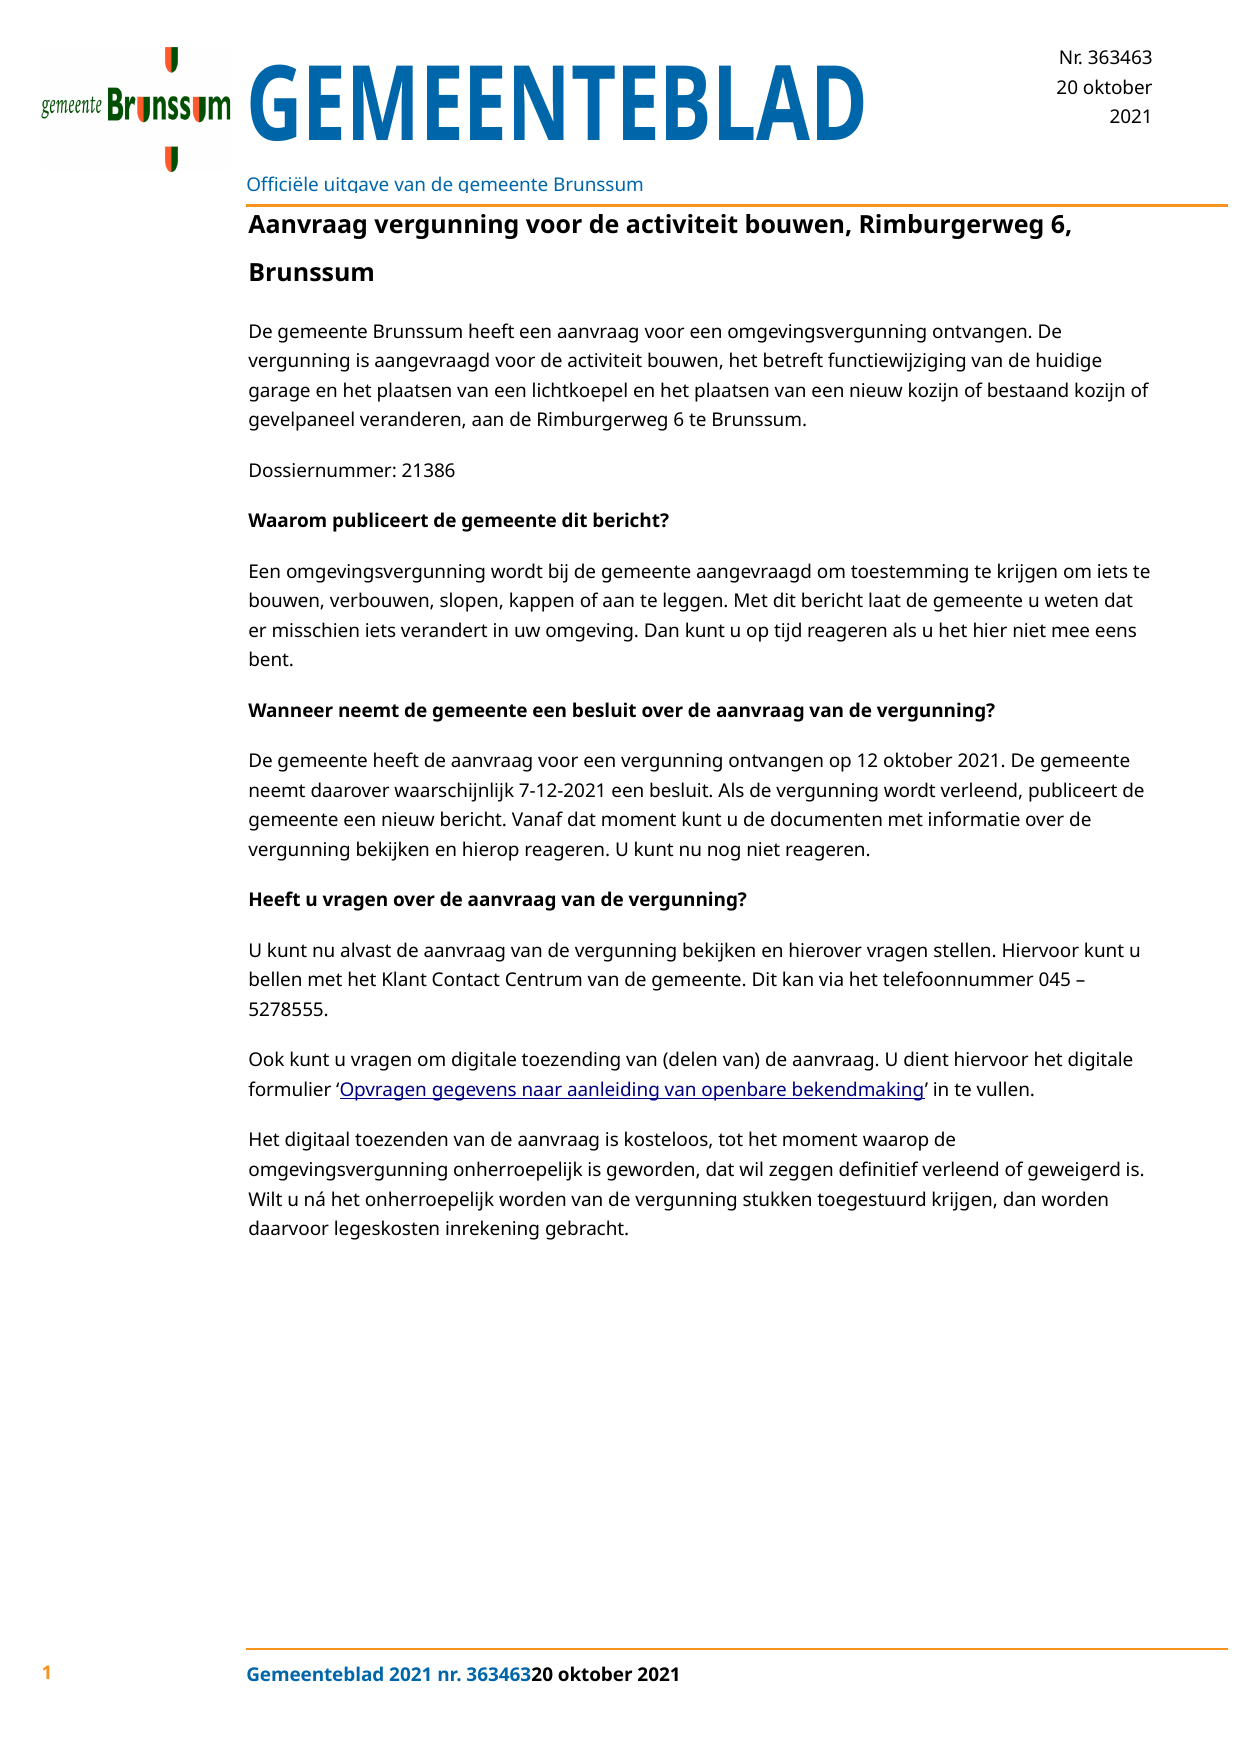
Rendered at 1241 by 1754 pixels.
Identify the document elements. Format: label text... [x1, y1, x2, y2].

text Een omgevingsvergunning wordt bij de gemeente aangevraagd om toestemming te krijgen om iets te bouwen, verbouwen, slopen, kappen of aan te leggen. Met dit bericht laat de gemeente u weten dat er misschien iets verandert in uw omgeving. Dan kunt u op tijd reageren als u het hier niet mee eens bent. [248, 558, 1152, 672]
text Heeft u vragen over de aanvraag van de vergunning? [248, 887, 1152, 912]
picture [41, 47, 231, 172]
text Het digitaal toezenden van de aanvraag is kosteloos, tot het moment waarop de omgevingsvergunning onherroepelijk is geworden, dat wil zeggen definitief verleend of geweigerd is. Wilt u ná het onherroepelijk worden van de vergunning stukken toegestuurd krijgen, dan worden daarvoor legeskosten inrekening gebracht. [248, 1127, 1152, 1241]
text De gemeente heeft de aanvraag voor een vergunning ontvangen op 12 oktober 2021. De gemeente neemt daarover waarschijnlijk 7-12-2021 een besluit. Als de vergunning wordt verleend, publiceert de gemeente een nieuw bericht. Vanaf dat moment kunt u de documenten met informatie over de vergunning bekijken en hierop reageren. U kunt nu nog niet reageren. [248, 747, 1152, 862]
text De gemeente Brunssum heeft een aanvraag voor een omgevingsvergunning ontvangen. De vergunning is aangevraagd voor de activiteit bouwen, het betreft functiewijziging van de huidige garage en het plaatsen van een lichtkoepel en het plaatsen van een nieuw kozijn of bestaand kozijn of gevelpaneel veranderen, aan de Rimburgerweg 6 te Brunssum. [248, 318, 1152, 432]
text Ook kunt u vragen om digitale toezending van (delen van) de aanvraag. U dient hiervoor het digitale formulier ‘Opvragen gegevens naar aanleiding van openbare bekendmaking’ in te vullen. [248, 1047, 1152, 1102]
text Aanvraag vergunning voor de activiteit bouwen, Rimburgerweg 6, Brunssum [248, 207, 1152, 288]
text Wanneer neemt de gemeente een besluit over de aanvraag van de vergunning? [248, 697, 1152, 723]
text Waarom publiceert de gemeente dit bericht? [248, 507, 1152, 533]
text Dossiernummer: 21386 [248, 457, 1152, 483]
text U kunt nu alvast de aanvraag van de vergunning bekijken en hierover vragen stellen. Hiervoor kunt u bellen met het Klant Contact Centrum van de gemeente. Dit kan via het telefoonnummer 045 – 5278555. [248, 937, 1152, 1022]
